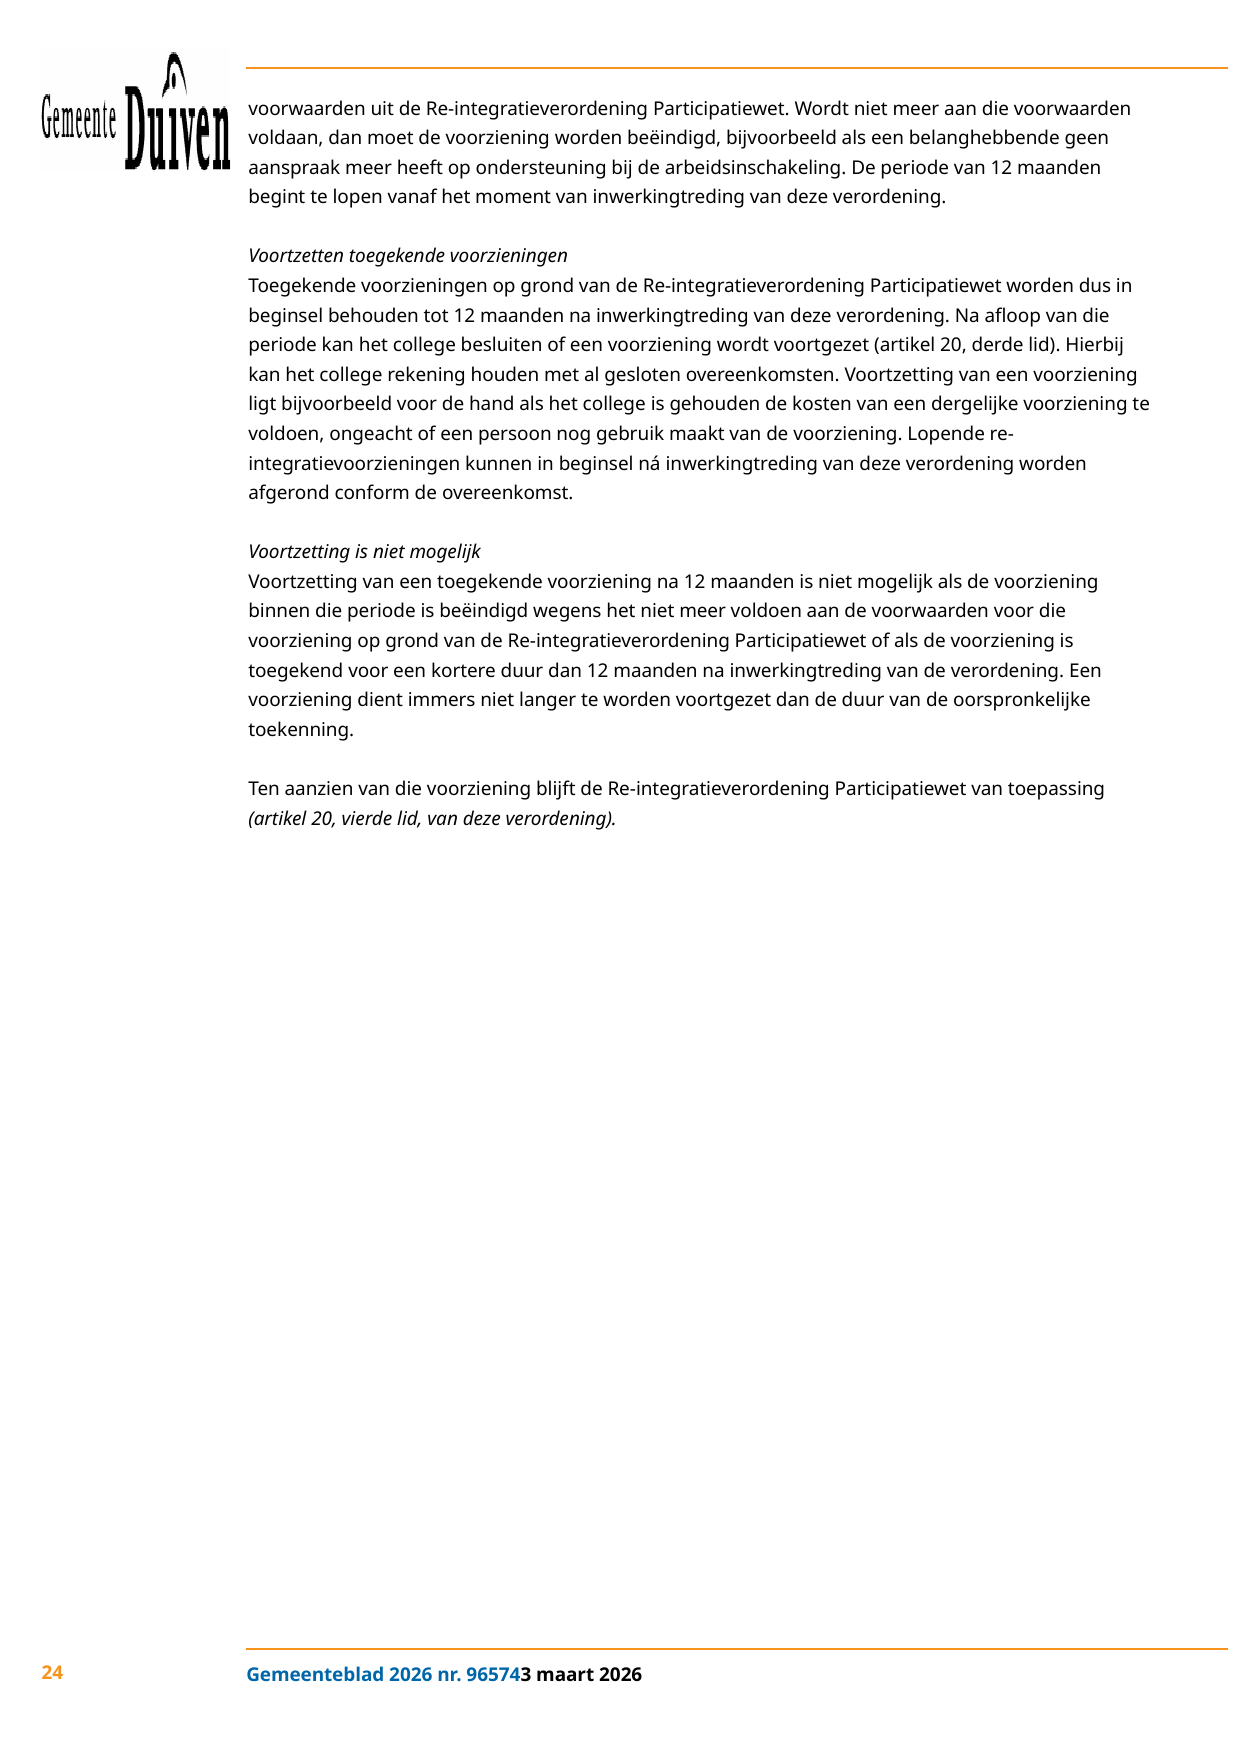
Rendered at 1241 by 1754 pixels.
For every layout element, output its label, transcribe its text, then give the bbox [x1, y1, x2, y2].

text Voortzetting is niet mogelijk [248, 538, 1152, 564]
text Toegekende voorzieningen op grond van de Re-integratieverordening Participatiewet worden dus in beginsel behouden tot 12 maanden na inwerkingtreding van deze verordening. Na afloop van die periode kan het college besluiten of een voorziening wordt voortgezet (artikel 20, derde lid). Hierbij kan het college rekening houden met al gesloten overeenkomsten. Voortzetting van een voorziening ligt bijvoorbeeld voor de hand als het college is gehouden de kosten van een dergelijke voorziening te voldoen, ongeacht of een persoon nog gebruik maakt van de voorziening. Lopende re-integratievoorzieningen kunnen in beginsel ná inwerkingtreding van deze verordening worden afgerond conform de overeenkomst. [248, 272, 1152, 505]
text Voortzetting van een toegekende voorziening na 12 maanden is niet mogelijk als de voorziening binnen die periode is beëindigd wegens het niet meer voldoen aan de voorwaarden voor die voorziening op grond van de Re-integratieverordening Participatiewet of als de voorziening is toegekend voor een kortere duur dan 12 maanden na inwerkingtreding van de verordening. Een voorziening dient immers niet langer te worden voortgezet dan de duur van de oorspronkelijke toekenning. [248, 568, 1152, 742]
text Ten aanzien van die voorziening blijft de Re-integratieverordening Participatiewet van toepassing (artikel 20, vierde lid, van deze verordening). [248, 775, 1152, 831]
picture [41, 47, 231, 172]
text voorwaarden uit de Re-integratieverordening Participatiewet. Wordt niet meer aan die voorwaarden voldaan, dan moet de voorziening worden beëindigd, bijvoorbeeld als een belanghebbende geen aanspraak meer heeft op ondersteuning bij de arbeidsinschakeling. De periode van 12 maanden begint te lopen vanaf het moment van inwerkingtreding van deze verordening. [248, 95, 1152, 209]
text Voortzetten toegekende voorzieningen [248, 243, 1152, 268]
